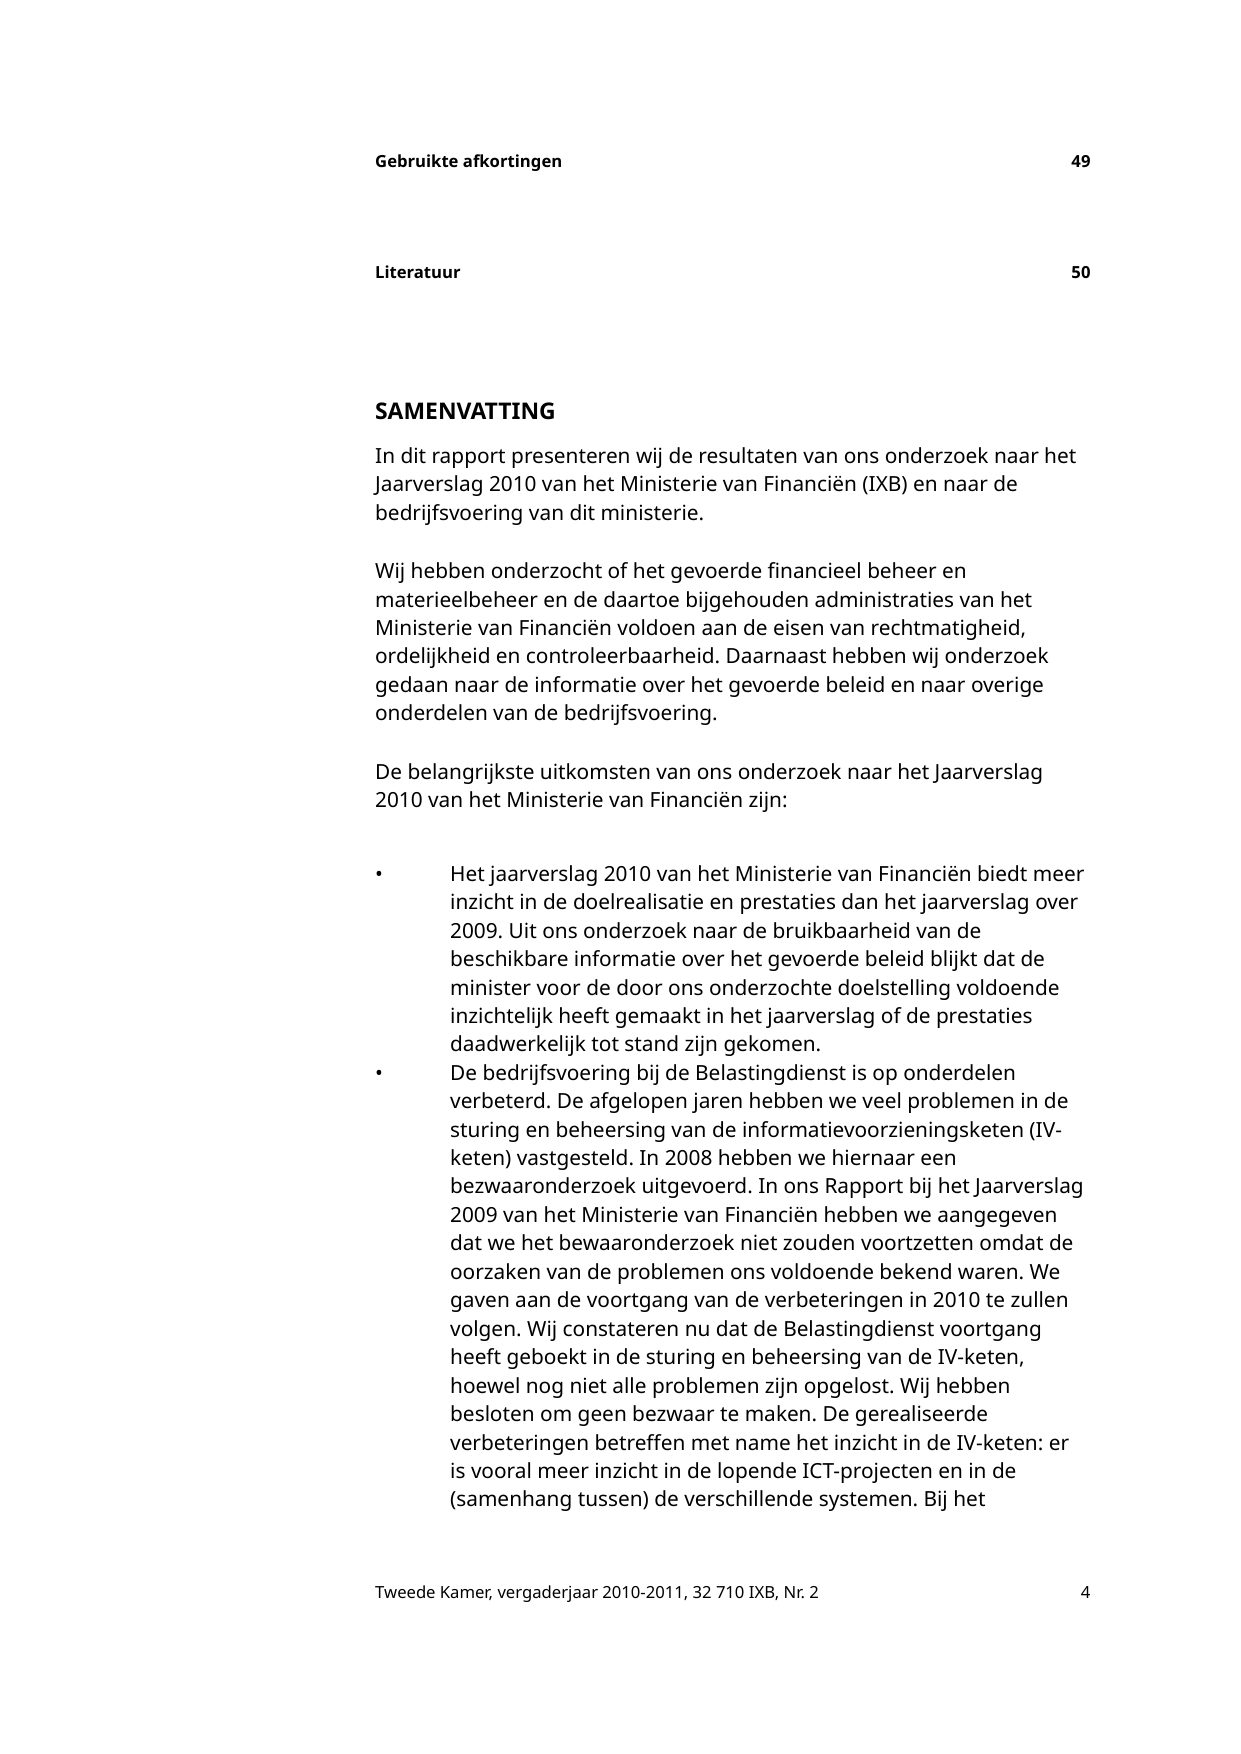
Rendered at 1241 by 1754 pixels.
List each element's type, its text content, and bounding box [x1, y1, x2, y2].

table_cell 50 [1026, 261, 1090, 314]
table_cell Literatuur [375, 261, 1026, 314]
table_cell [1026, 203, 1090, 261]
text Wij hebben onderzocht of het gevoerde financieel beheer en materieelbeheer en de daartoe bijgehouden administraties van het Ministerie van Financiën voldoen aan de eisen van rechtmatigheid, ordelijkheid en controleerbaarheid. Daarnaast hebben wij onderzoek gedaan naar de informatie over het gevoerde beleid en naar overige onderdelen van de bedrijfsvoering. [375, 556, 1090, 727]
table_cell Gebruikte afkortingen [375, 150, 1026, 203]
list De bedrijfsvoering bij de Belastingdienst is op onderdelen verbeterd. De afgelopen jaren hebben we veel problemen in de sturing en beheersing van de informatievoorzieningsketen (IV-keten) vastgesteld. In 2008 hebben we hiernaar een bezwaaronderzoek uitgevoerd. In ons Rapport bij het Jaarverslag 2009 van het Ministerie van Financiën hebben we aangegeven dat we het bewaaronderzoek niet zouden voortzetten omdat de oorzaken van de problemen ons voldoende bekend waren. We gaven aan de voortgang van de verbeteringen in 2010 te zullen volgen. Wij constateren nu dat de Belastingdienst voortgang heeft geboekt in de sturing en beheersing van de IV-keten, hoewel nog niet alle problemen zijn opgelost. Wij hebben besloten om geen bezwaar te maken. De gerealiseerde verbeteringen betreffen met name het inzicht in de IV-keten: er is vooral meer inzicht in de lopende ICT-projecten en in de (samenhang tussen) de verschillende systemen. Bij het [375, 1058, 1090, 1513]
list Het jaarverslag 2010 van het Ministerie van Financiën biedt meer inzicht in de doelrealisatie en prestaties dan het jaarverslag over 2009. Uit ons onderzoek naar de bruikbaarheid van de beschikbare informatie over het gevoerde beleid blijkt dat de minister voor de door ons onderzochte doelstelling voldoende inzichtelijk heeft gemaakt in het jaarverslag of de prestaties daadwerkelijk tot stand zijn gekomen. [375, 859, 1090, 1058]
subtitle SAMENVATTING [375, 395, 1090, 426]
text In dit rapport presenteren wij de resultaten van ons onderzoek naar het Jaarverslag 2010 van het Ministerie van Financiën (IXB) en naar de bedrijfsvoering van dit ministerie. [375, 441, 1090, 526]
table_cell [375, 203, 1026, 261]
table_cell 49 [1026, 150, 1090, 203]
text De belangrijkste uitkomsten van ons onderzoek naar het Jaarverslag 2010 van het Ministerie van Financiën zijn: [375, 757, 1090, 814]
